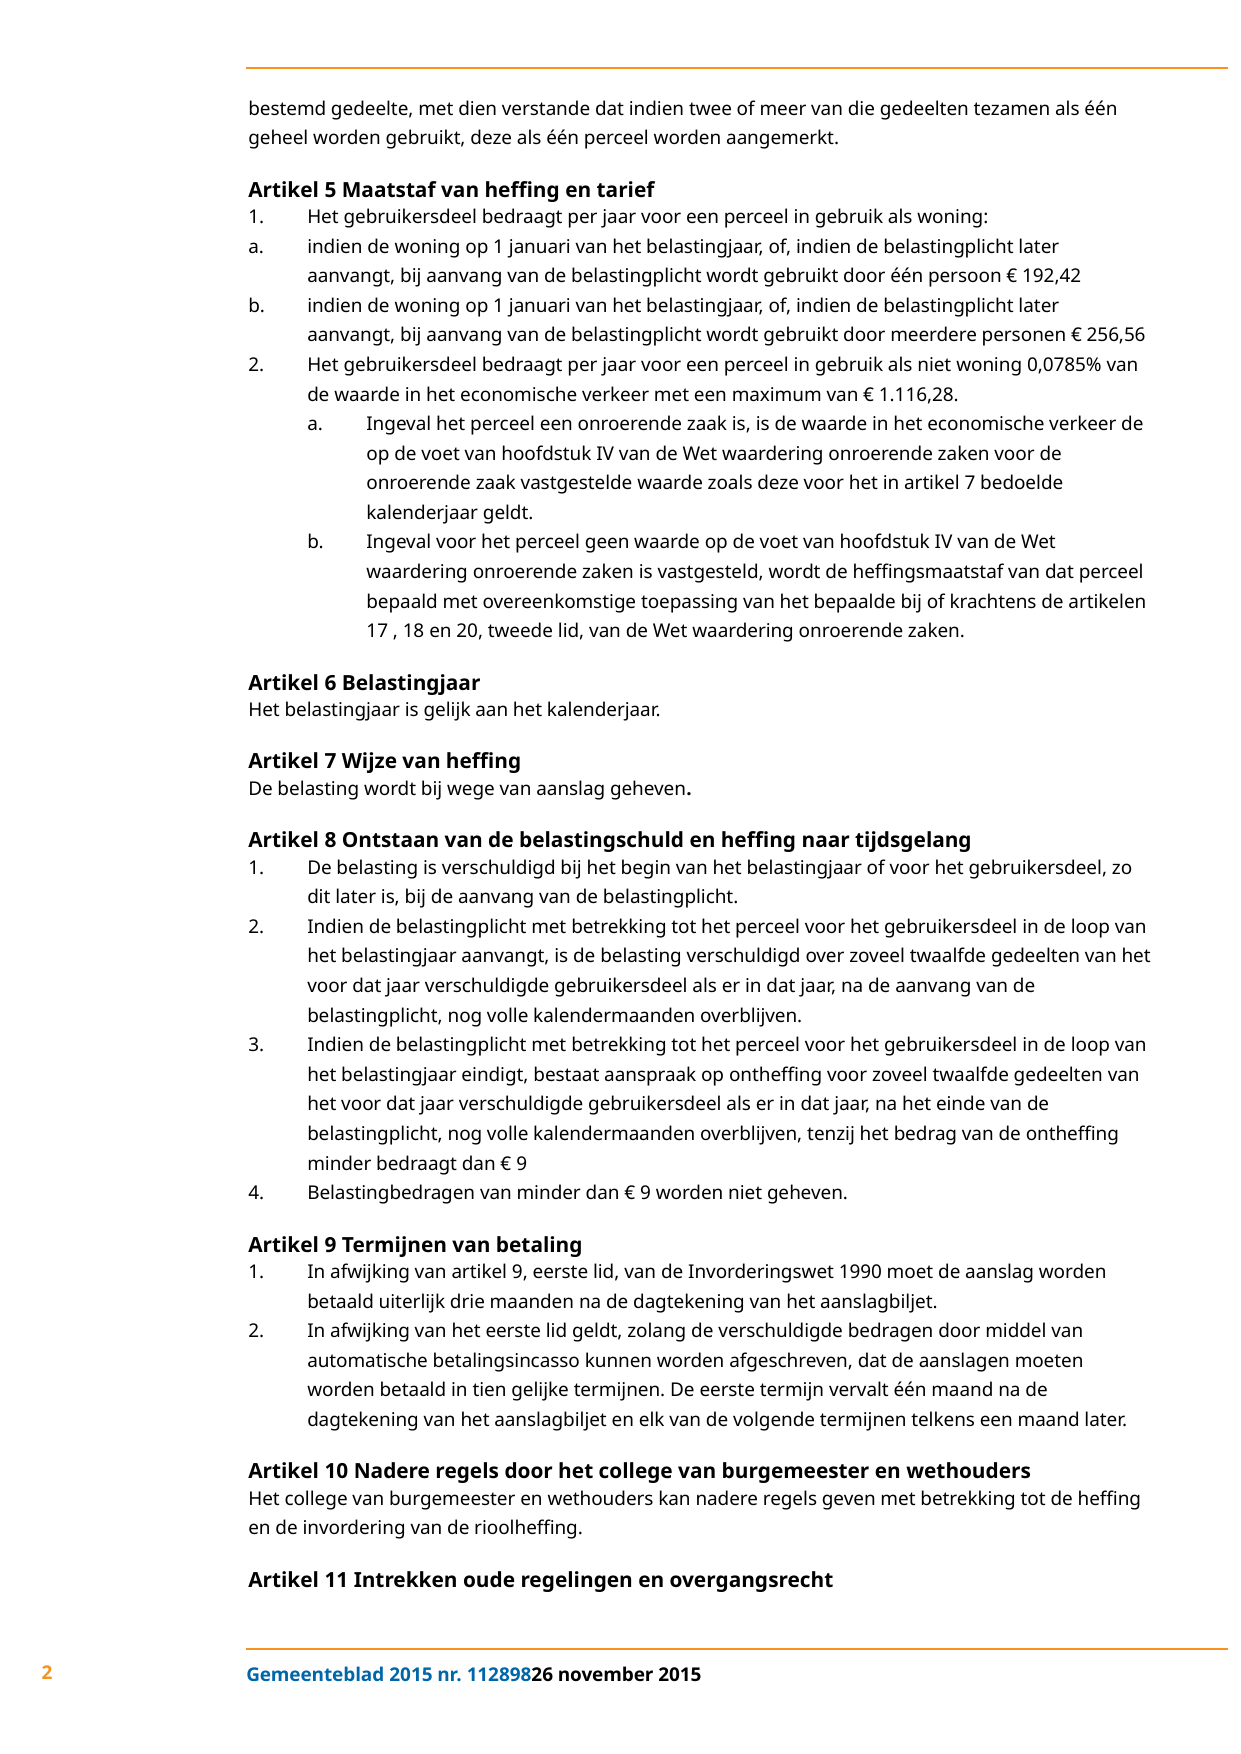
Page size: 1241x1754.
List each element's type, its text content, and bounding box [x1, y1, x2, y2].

text Artikel 7 Wijze van heffing [248, 747, 1152, 775]
text Artikel 6 Belastingjaar [248, 668, 1152, 696]
list De belasting is verschuldigd bij het begin van het belastingjaar of voor het gebruikersdeel, zo dit later is, bij de aanvang van de belastingplicht. [248, 854, 1152, 909]
list In afwijking van het eerste lid geldt, zolang de verschuldigde bedragen door middel van automatische betalingsincasso kunnen worden afgeschreven, dat de aanslagen moeten worden betaald in tien gelijke termijnen. De eerste termijn vervalt één maand na de dagtekening van het aanslagbiljet en elk van de volgende termijnen telkens een maand later. [248, 1317, 1152, 1432]
text De belasting wordt bij wege van aanslag geheven. [248, 775, 1152, 801]
text Het belastingjaar is gelijk aan het kalenderjaar. [248, 696, 1152, 722]
picture [41, 47, 231, 172]
list Het gebruikersdeel bedraagt per jaar voor een perceel in gebruik als niet woning 0,0785% van de waarde in het economische verkeer met een maximum van € 1.116,28. [248, 351, 1152, 406]
text bestemd gedeelte, met dien verstande dat indien twee of meer van die gedeelten tezamen als één geheel worden gebruikt, deze als één perceel worden aangemerkt. [248, 95, 1152, 150]
text Artikel 5 Maatstaf van heffing en tarief [248, 175, 1152, 203]
list In afwijking van artikel 9, eerste lid, van de Invorderingswet 1990 moet de aanslag worden betaald uiterlijk drie maanden na de dagtekening van het aanslagbiljet. [248, 1258, 1152, 1313]
text Het college van burgemeester en wethouders kan nadere regels geven met betrekking tot de heffing en de invordering van de rioolheffing. [248, 1485, 1152, 1540]
list indien de woning op 1 januari van het belastingjaar, of, indien de belastingplicht later aanvangt, bij aanvang van de belastingplicht wordt gebruikt door één persoon € 192,42 [248, 233, 1152, 288]
text Artikel 8 Ontstaan van de belastingschuld en heffing naar tijdsgelang [248, 826, 1152, 854]
list Indien de belastingplicht met betrekking tot het perceel voor het gebruikersdeel in de loop van het belastingjaar aanvangt, is de belasting verschuldigd over zoveel twaalfde gedeelten van het voor dat jaar verschuldigde gebruikersdeel als er in dat jaar, na de aanvang van de belastingplicht, nog volle kalendermaanden overblijven. [248, 913, 1152, 1028]
list Belastingbedragen van minder dan € 9 worden niet geheven. [248, 1179, 1152, 1205]
list Ingeval voor het perceel geen waarde op de voet van hoofdstuk IV van de Wet waardering onroerende zaken is vastgesteld, wordt de heffingsmaatstaf van dat perceel bepaald met overeenkomstige toepassing van het bepaalde bij of krachtens de artikelen 17 , 18 en 20, tweede lid, van de Wet waardering onroerende zaken. [307, 529, 1152, 643]
list Het gebruikersdeel bedraagt per jaar voor een perceel in gebruik als woning: [248, 203, 1152, 229]
list Indien de belastingplicht met betrekking tot het perceel voor het gebruikersdeel in de loop van het belastingjaar eindigt, bestaat aanspraak op ontheffing voor zoveel twaalfde gedeelten van het voor dat jaar verschuldigde gebruikersdeel als er in dat jaar, na het einde van de belastingplicht, nog volle kalendermaanden overblijven, tenzij het bedrag van de ontheffing minder bedraagt dan € 9 [248, 1031, 1152, 1176]
list indien de woning op 1 januari van het belastingjaar, of, indien de belastingplicht later aanvangt, bij aanvang van de belastingplicht wordt gebruikt door meerdere personen € 256,56 [248, 292, 1152, 347]
text Artikel 11 Intrekken oude regelingen en overgangsrecht [248, 1565, 1152, 1593]
text Artikel 9 Termijnen van betaling [248, 1230, 1152, 1258]
list Ingeval het perceel een onroerende zaak is, is de waarde in het economische verkeer de op de voet van hoofdstuk IV van de Wet waardering onroerende zaken voor de onroerende zaak vastgestelde waarde zoals deze voor het in artikel 7 bedoelde kalenderjaar geldt. [307, 410, 1152, 525]
text Artikel 10 Nadere regels door het college van burgemeester en wethouders [248, 1457, 1152, 1485]
